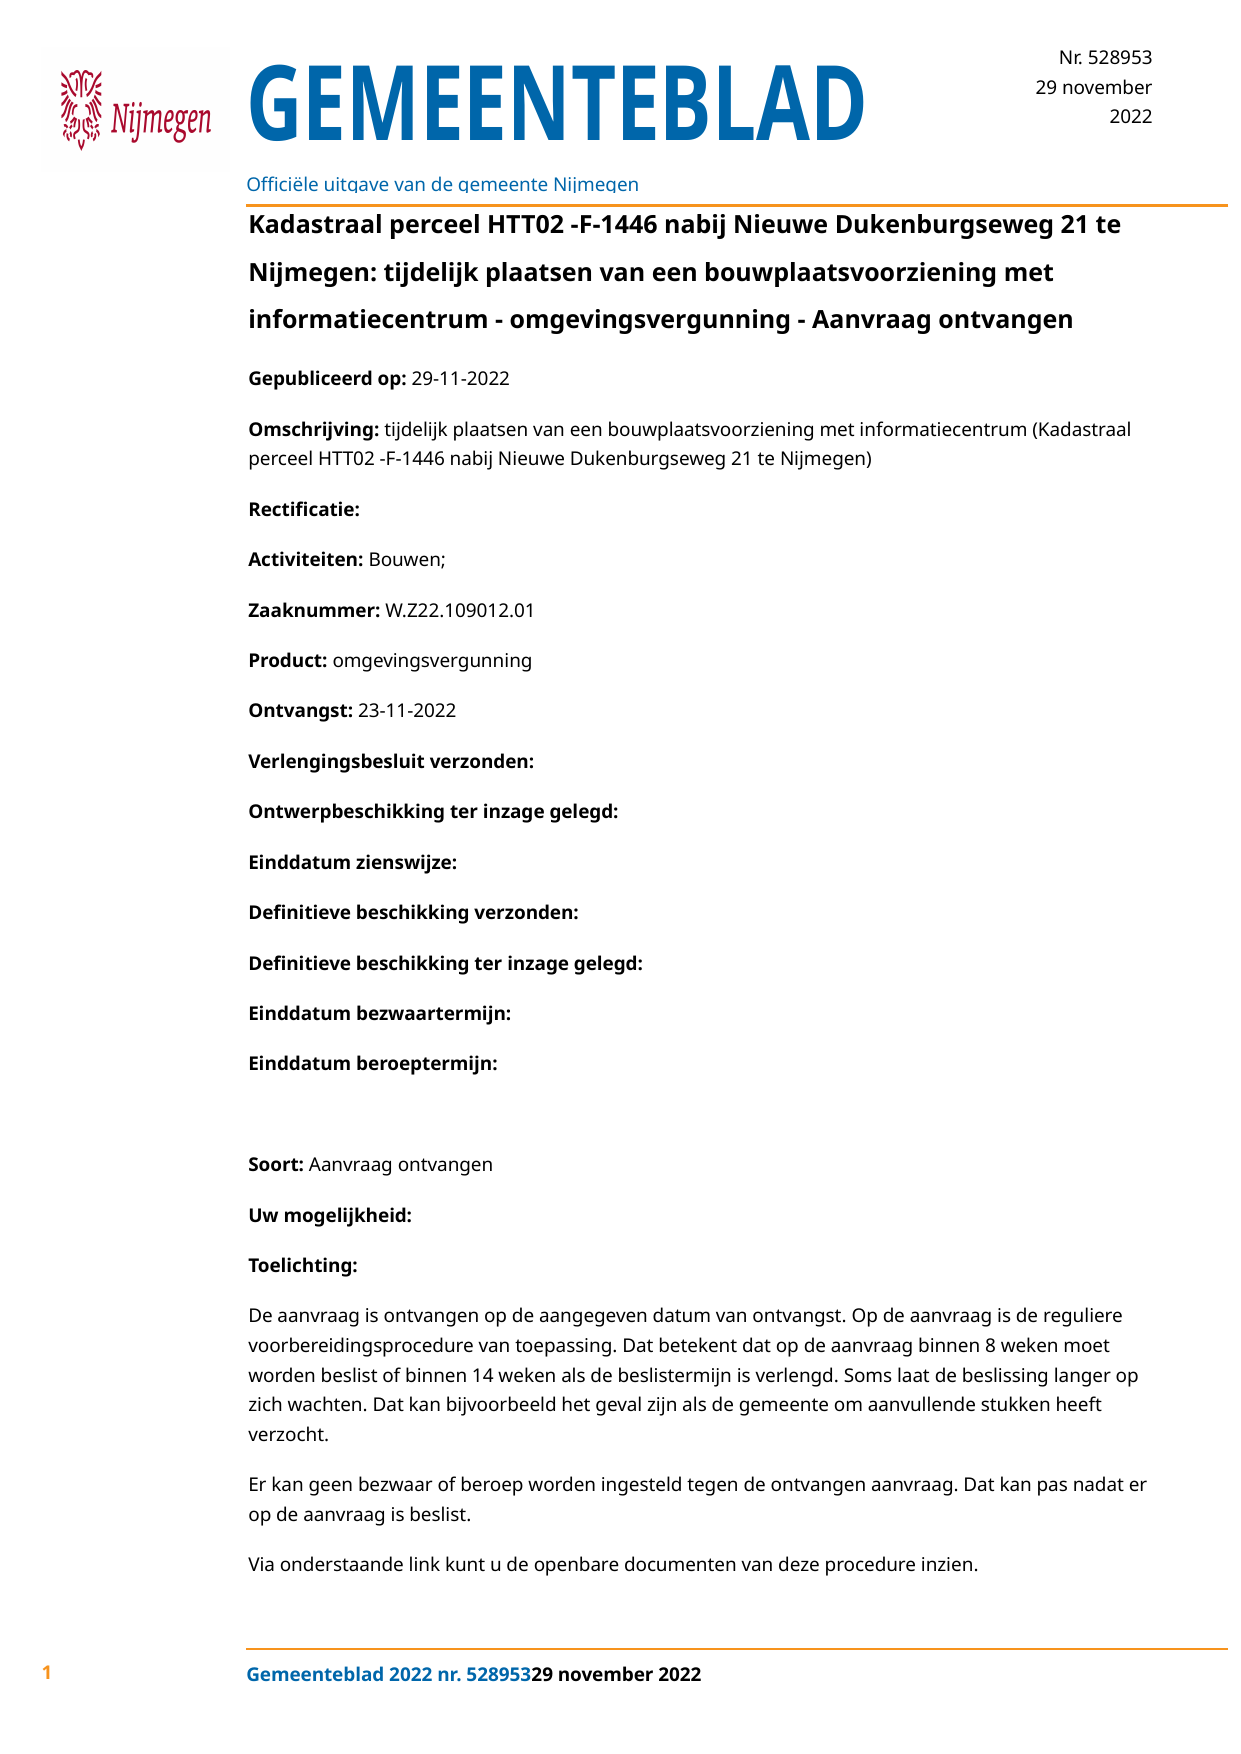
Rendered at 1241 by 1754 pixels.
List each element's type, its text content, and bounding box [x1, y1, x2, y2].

text De aanvraag is ontvangen op de aangegeven datum van ontvangst. Op de aanvraag is de reguliere voorbereidingsprocedure van toepassing. Dat betekent dat op de aanvraag binnen 8 weken moet worden beslist of binnen 14 weken als de beslistermijn is verlengd. Soms laat de beslissing langer op zich wachten. Dat kan bijvoorbeeld het geval zijn als de gemeente om aanvullende stukken heeft verzocht. [248, 1303, 1152, 1447]
text Omschrijving: tijdelijk plaatsen van een bouwplaatsvoorziening met informatiecentrum (Kadastraal perceel HTT02 -F-1446 nabij Nieuwe Dukenburgseweg 21 te Nijmegen) [248, 416, 1152, 471]
text Soort: Aanvraag ontvangen [248, 1151, 1152, 1177]
text Er kan geen bezwaar of beroep worden ingesteld tegen de ontvangen aanvraag. Dat kan pas nadat er op de aanvraag is beslist. [248, 1471, 1152, 1527]
picture [41, 47, 231, 172]
text Einddatum zienswijze: [248, 849, 1152, 874]
text Via onderstaande link kunt u de openbare documenten van deze procedure inzien. [248, 1551, 1152, 1577]
text Gepubliceerd op: 29-11-2022 [248, 366, 1152, 391]
text Zaaknummer: W.Z22.109012.01 [248, 597, 1152, 622]
text Einddatum bezwaartermijn: [248, 1000, 1152, 1026]
text Uw mogelijkheid: [248, 1202, 1152, 1227]
text Verlengingsbesluit verzonden: [248, 748, 1152, 774]
text Definitieve beschikking verzonden: [248, 899, 1152, 925]
text Toelichting: [248, 1252, 1152, 1278]
text Einddatum beroeptermijn: [248, 1051, 1152, 1076]
text Ontwerpbeschikking ter inzage gelegd: [248, 798, 1152, 824]
text Product: omgevingsvergunning [248, 647, 1152, 673]
text Rectificatie: [248, 496, 1152, 522]
text Definitieve beschikking ter inzage gelegd: [248, 950, 1152, 975]
text Ontvangst: 23-11-2022 [248, 698, 1152, 723]
text Kadastraal perceel HTT02 -F-1446 nabij Nieuwe Dukenburgseweg 21 te Nijmegen: tijdelijk plaatsen van een bouwplaatsvoorziening met informatiecentrum - omgevingsvergunning - Aanvraag ontvangen [248, 207, 1152, 336]
text Activiteiten: Bouwen; [248, 546, 1152, 572]
